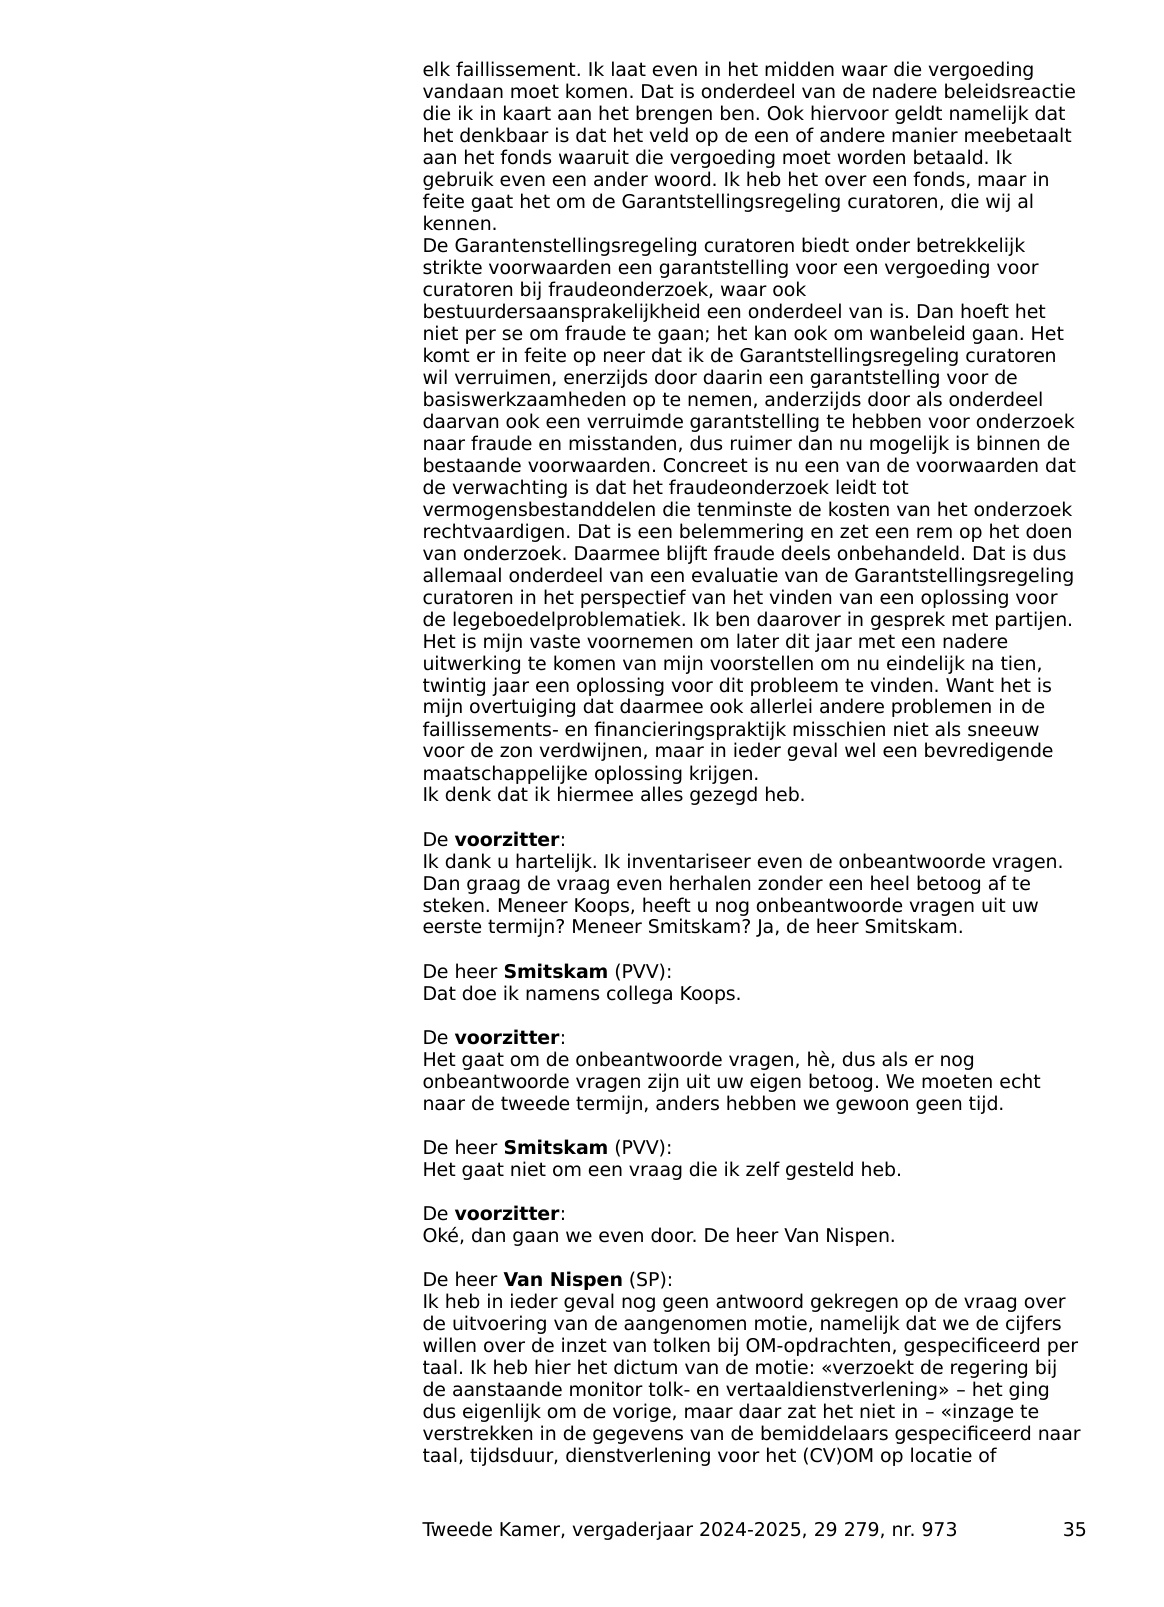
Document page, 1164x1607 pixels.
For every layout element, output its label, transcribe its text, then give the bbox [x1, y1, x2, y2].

text Het gaat om de onbeantwoorde vragen, hè, dus als er nog onbeantwoorde vragen zijn uit uw eigen betoog. We moeten echt naar de tweede termijn, anders hebben we gewoon geen tijd. [422, 1049, 1087, 1115]
text De heer Smitskam (PVV): [422, 961, 1087, 983]
text Ik denk dat ik hiermee alles gezegd heb. [422, 784, 1087, 806]
text Ik heb in ieder geval nog geen antwoord gekregen op de vraag over de uitvoering van de aangenomen motie, namelijk dat we de cijfers willen over de inzet van tolken bij OM-opdrachten, gespecificeerd per taal. Ik heb hier het dictum van de motie: «verzoekt de regering bij de aanstaande monitor tolk- en vertaaldienstverlening» – het ging dus eigenlijk om de vorige, maar daar zat het niet in – «inzage te verstrekken in de gegevens van de bemiddelaars gespecificeerd naar taal, tijdsduur, dienstverlening voor het (CV)OM op locatie of [422, 1291, 1087, 1467]
text Het gaat niet om een vraag die ik zelf gesteld heb. [422, 1159, 1087, 1181]
text De voorzitter: [422, 828, 1087, 851]
text De heer Smitskam (PVV): [422, 1137, 1087, 1159]
text Oké, dan gaan we even door. De heer Van Nispen. [422, 1225, 1087, 1247]
text elk faillissement. Ik laat even in het midden waar die vergoeding vandaan moet komen. Dat is onderdeel van de nadere beleidsreactie die ik in kaart aan het brengen ben. Ook hiervoor geldt namelijk dat het denkbaar is dat het veld op de een of andere manier meebetaalt aan het fonds waaruit die vergoeding moet worden betaald. Ik gebruik even een ander woord. Ik heb het over een fonds, maar in feite gaat het om de Garantstellingsregeling curatoren, die wij al kennen. [422, 59, 1087, 235]
text Dat doe ik namens collega Koops. [422, 983, 1087, 1004]
text De voorzitter: [422, 1027, 1087, 1049]
text Ik dank u hartelijk. Ik inventariseer even de onbeantwoorde vragen. Dan graag de vraag even herhalen zonder een heel betoog af te steken. Meneer Koops, heeft u nog onbeantwoorde vragen uit uw eerste termijn? Meneer Smitskam? Ja, de heer Smitskam. [422, 851, 1087, 938]
text De voorzitter: [422, 1203, 1087, 1225]
text De Garantenstellingsregeling curatoren biedt onder betrekkelijk strikte voorwaarden een garantstelling voor een vergoeding voor curatoren bij fraudeonderzoek, waar ook bestuurdersaansprakelijkheid een onderdeel van is. Dan hoeft het niet per se om fraude te gaan; het kan ook om wanbeleid gaan. Het komt er in feite op neer dat ik de Garantstellingsregeling curatoren wil verruimen, enerzijds door daarin een garantstelling voor de basiswerkzaamheden op te nemen, anderzijds door als onderdeel daarvan ook een verruimde garantstelling te hebben voor onderzoek naar fraude en misstanden, dus ruimer dan nu mogelijk is binnen de bestaande voorwaarden. Concreet is nu een van de voorwaarden dat de verwachting is dat het fraudeonderzoek leidt tot vermogensbestanddelen die tenminste de kosten van het onderzoek rechtvaardigen. Dat is een belemmering en zet een rem op het doen van onderzoek. Daarmee blijft fraude deels onbehandeld. Dat is dus allemaal onderdeel van een evaluatie van de Garantstellingsregeling curatoren in het perspectief van het vinden van een oplossing voor de legeboedelproblematiek. Ik ben daarover in gesprek met partijen. Het is mijn vaste voornemen om later dit jaar met een nadere uitwerking te komen van mijn voorstellen om nu eindelijk na tien, twintig jaar een oplossing voor dit probleem te vinden. Want het is mijn overtuiging dat daarmee ook allerlei andere problemen in de faillissements- en financieringspraktijk misschien niet als sneeuw voor de zon verdwijnen, maar in ieder geval wel een bevredigende maatschappelijke oplossing krijgen. [422, 235, 1087, 784]
text De heer Van Nispen (SP): [422, 1269, 1087, 1291]
